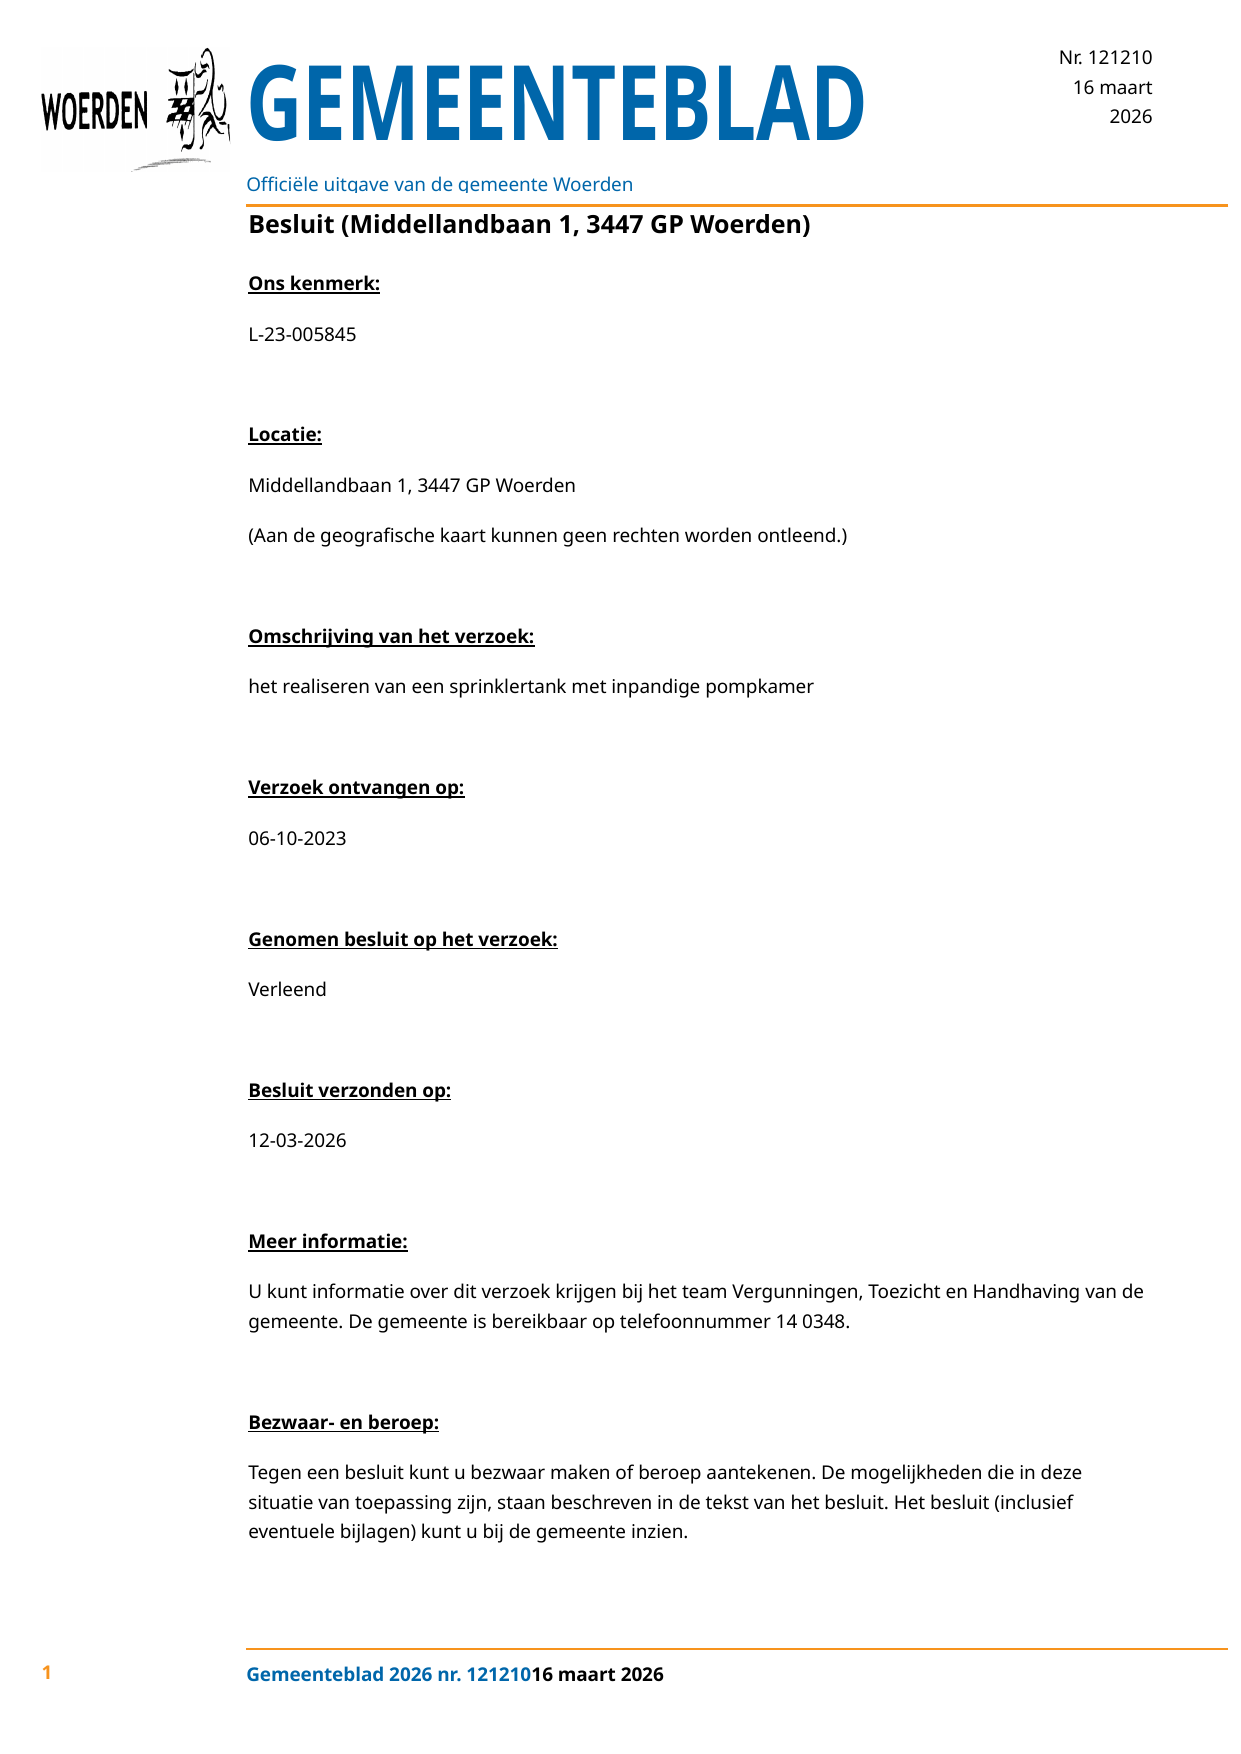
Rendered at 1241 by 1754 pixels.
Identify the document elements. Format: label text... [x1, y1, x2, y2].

text Middellandbaan 1, 3447 GP Woerden [248, 472, 1152, 498]
text Verleend [248, 976, 1152, 1002]
text Besluit verzonden op: [248, 1077, 1152, 1103]
text (Aan de geografische kaart kunnen geen rechten worden ontleend.) [248, 522, 1152, 548]
text 06-10-2023 [248, 825, 1152, 851]
text Besluit (Middellandbaan 1, 3447 GP Woerden) [248, 207, 1152, 241]
text Verzoek ontvangen op: [248, 774, 1152, 800]
text L-23-005845 [248, 321, 1152, 346]
text U kunt informatie over dit verzoek krijgen bij het team Vergunningen, Toezicht en Handhaving van de gemeente. De gemeente is bereikbaar op telefoonnummer 14 0348. [248, 1279, 1152, 1334]
text Omschrijving van het verzoek: [248, 623, 1152, 649]
text Ons kenmerk: [248, 270, 1152, 296]
text Locatie: [248, 422, 1152, 447]
picture [41, 47, 231, 172]
text Tegen een besluit kunt u bezwaar maken of beroep aantekenen. De mogelijkheden die in deze situatie van toepassing zijn, staan beschreven in de tekst van het besluit. Het besluit (inclusief eventuele bijlagen) kunt u bij de gemeente inzien. [248, 1459, 1152, 1544]
text Genomen besluit op het verzoek: [248, 926, 1152, 951]
text Meer informatie: [248, 1228, 1152, 1254]
text Bezwaar- en beroep: [248, 1409, 1152, 1435]
text het realiseren van een sprinklertank met inpandige pompkamer [248, 674, 1152, 699]
text 12-03-2026 [248, 1127, 1152, 1153]
